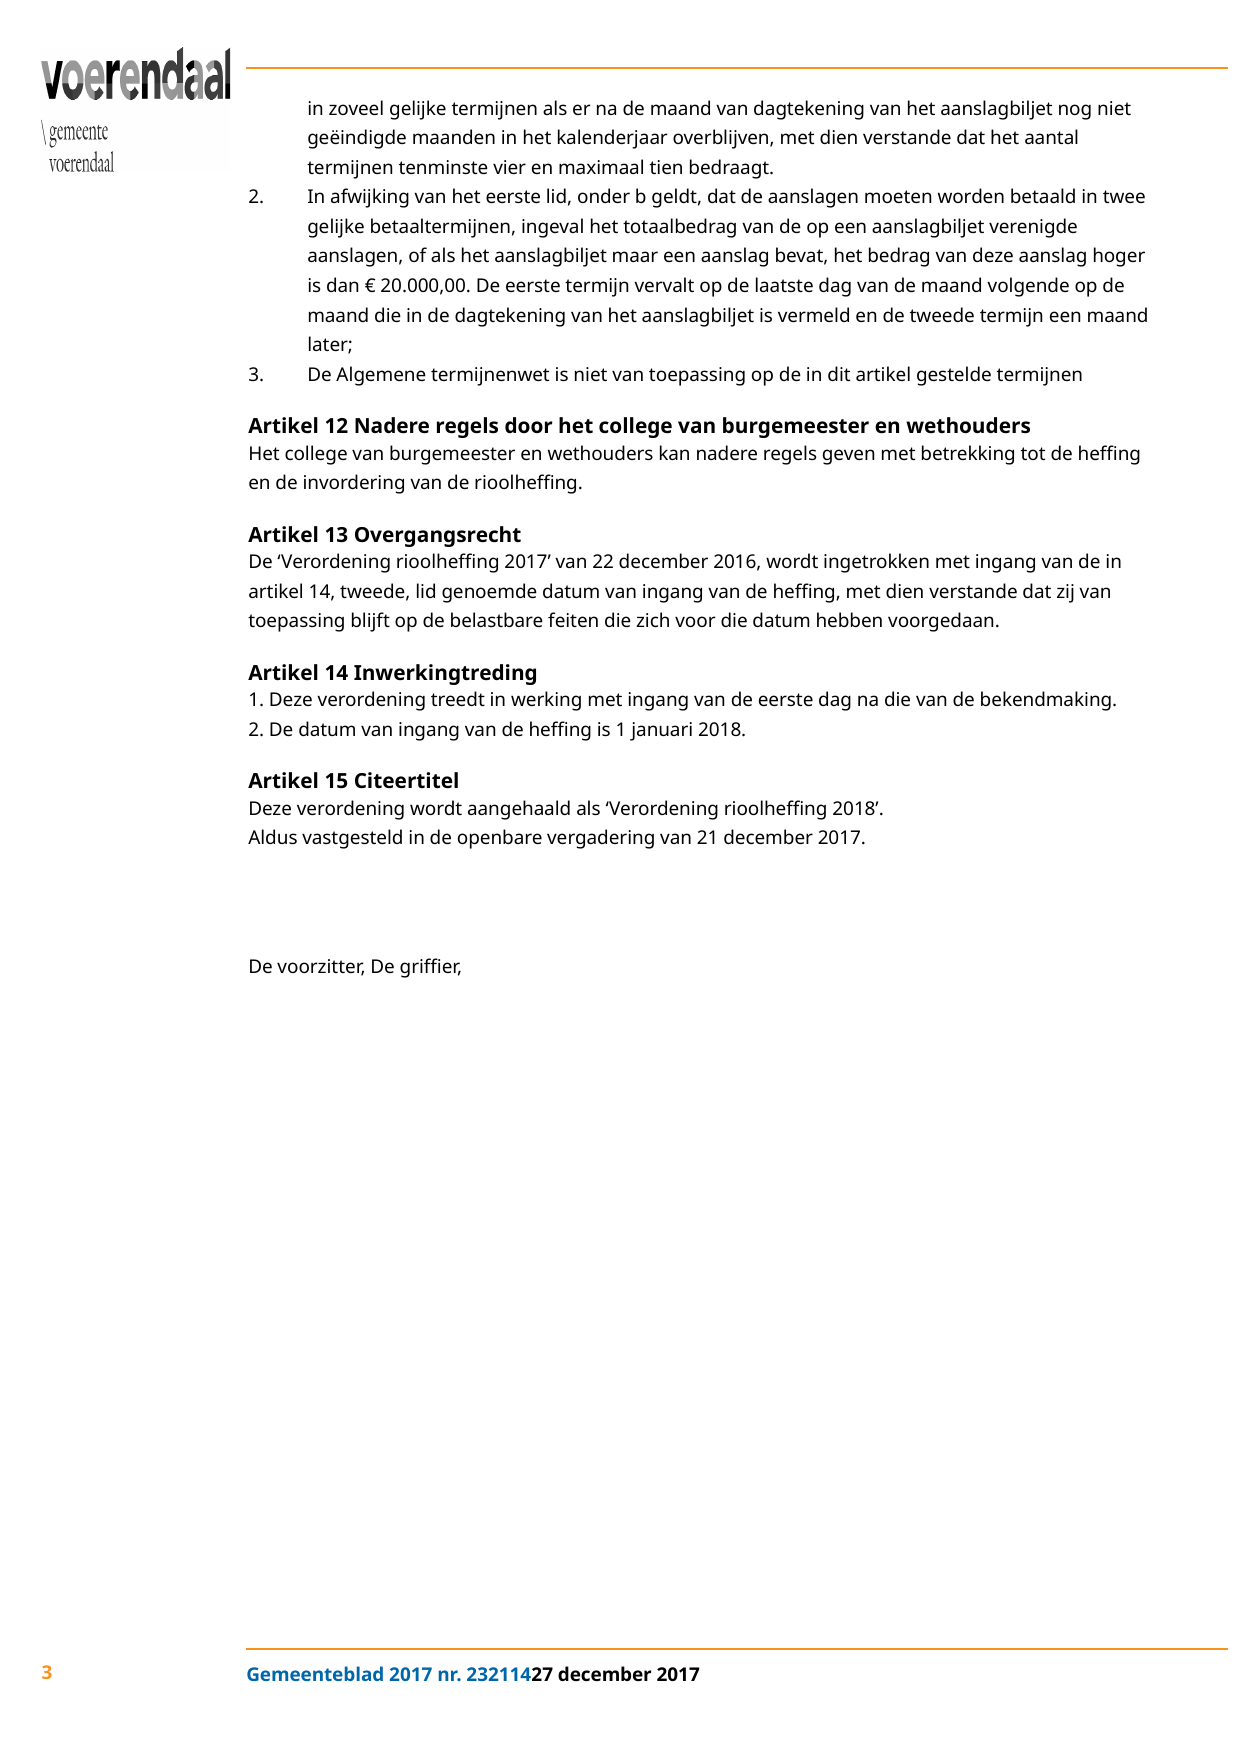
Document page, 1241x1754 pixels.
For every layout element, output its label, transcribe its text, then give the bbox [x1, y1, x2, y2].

text 2. De datum van ingang van de heffing is 1 januari 2018. [248, 716, 1152, 742]
text Artikel 12 Nadere regels door het college van burgemeester en wethouders [248, 411, 1152, 440]
text Artikel 14 Inwerkingtreding [248, 658, 1152, 686]
text Deze verordening wordt aangehaald als ‘Verordening rioolheffing 2018’. [248, 795, 1152, 821]
text Het college van burgemeester en wethouders kan nadere regels geven met betrekking tot de heffing en de invordering van de rioolheffing. [248, 440, 1152, 495]
list De Algemene termijnenwet is niet van toepassing op de in dit artikel gestelde termijnen [248, 361, 1152, 387]
text Artikel 15 Citeertitel [248, 766, 1152, 795]
list in zoveel gelijke termijnen als er na de maand van dagtekening van het aanslagbiljet nog niet geëindigde maanden in het kalenderjaar overblijven, met dien verstande dat het aantal termijnen tenminste vier en maximaal tien bedraagt. [248, 95, 1152, 180]
text De voorzitter, De griffier, [248, 953, 1152, 979]
list In afwijking van het eerste lid, onder b geldt, dat de aanslagen moeten worden betaald in twee gelijke betaaltermijnen, ingeval het totaalbedrag van de op een aanslagbiljet verenigde aanslagen, of als het aanslagbiljet maar een aanslag bevat, het bedrag van deze aanslag hoger is dan € 20.000,00. De eerste termijn vervalt op de laatste dag van de maand volgende op de maand die in de dagtekening van het aanslagbiljet is vermeld en de tweede termijn een maand later; [248, 183, 1152, 357]
text Aldus vastgesteld in de openbare vergadering van 21 december 2017. [248, 824, 1152, 850]
text De ‘Verordening rioolheffing 2017’ van 22 december 2016, wordt ingetrokken met ingang van de in artikel 14, tweede, lid genoemde datum van ingang van de heffing, met dien verstande dat zij van toepassing blijft op de belastbare feiten die zich voor die datum hebben voorgedaan. [248, 548, 1152, 633]
text 1. Deze verordening treedt in werking met ingang van de eerste dag na die van de bekendmaking. [248, 686, 1152, 712]
picture [41, 47, 231, 172]
text Artikel 13 Overgangsrecht [248, 520, 1152, 548]
